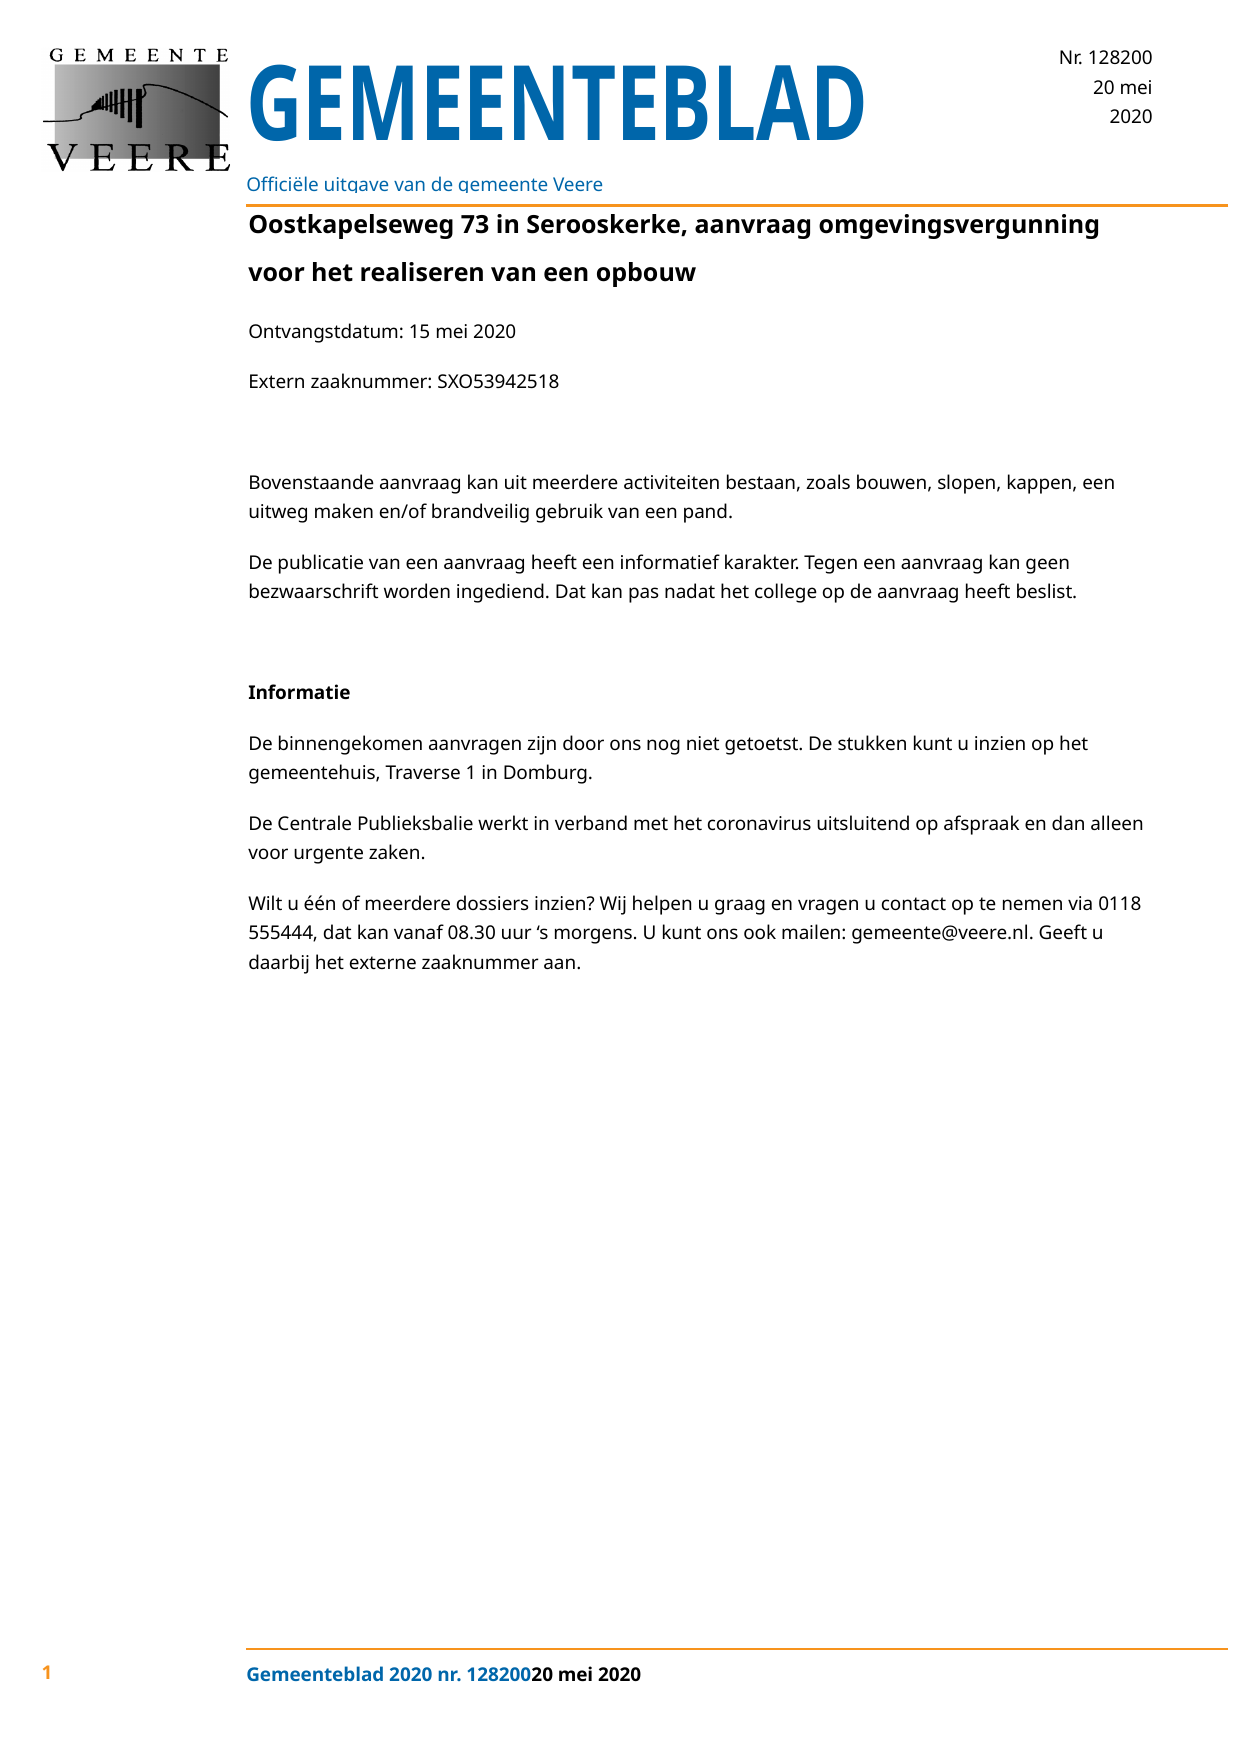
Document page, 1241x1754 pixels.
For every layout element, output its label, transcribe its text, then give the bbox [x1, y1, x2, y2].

text De publicatie van een aanvraag heeft een informatief karakter. Tegen een aanvraag kan geen bezwaarschrift worden ingediend. Dat kan pas nadat het college op de aanvraag heeft beslist. [248, 549, 1152, 604]
text Extern zaaknummer: SXO53942518 [248, 368, 1152, 394]
text De Centrale Publieksbalie werkt in verband met het coronavirus uitsluitend op afspraak en dan alleen voor urgente zaken. [248, 810, 1152, 865]
text Ontvangstdatum: 15 mei 2020 [248, 318, 1152, 344]
picture [41, 47, 231, 172]
text Oostkapelseweg 73 in Serooskerke, aanvraag omgevingsvergunning voor het realiseren van een opbouw [248, 207, 1152, 288]
text De binnengekomen aanvragen zijn door ons nog niet getoetst. De stukken kunt u inzien op het gemeentehuis, Traverse 1 in Domburg. [248, 730, 1152, 785]
text Informatie [248, 679, 1152, 705]
text Wilt u één of meerdere dossiers inzien? Wij helpen u graag en vragen u contact op te nemen via 0118 555444, dat kan vanaf 08.30 uur ‘s morgens. U kunt ons ook mailen: gemeente@veere.nl. Geeft u daarbij het externe zaaknummer aan. [248, 890, 1152, 975]
text Bovenstaande aanvraag kan uit meerdere activiteiten bestaan, zoals bouwen, slopen, kappen, een uitweg maken en/of brandveilig gebruik van een pand. [248, 469, 1152, 524]
